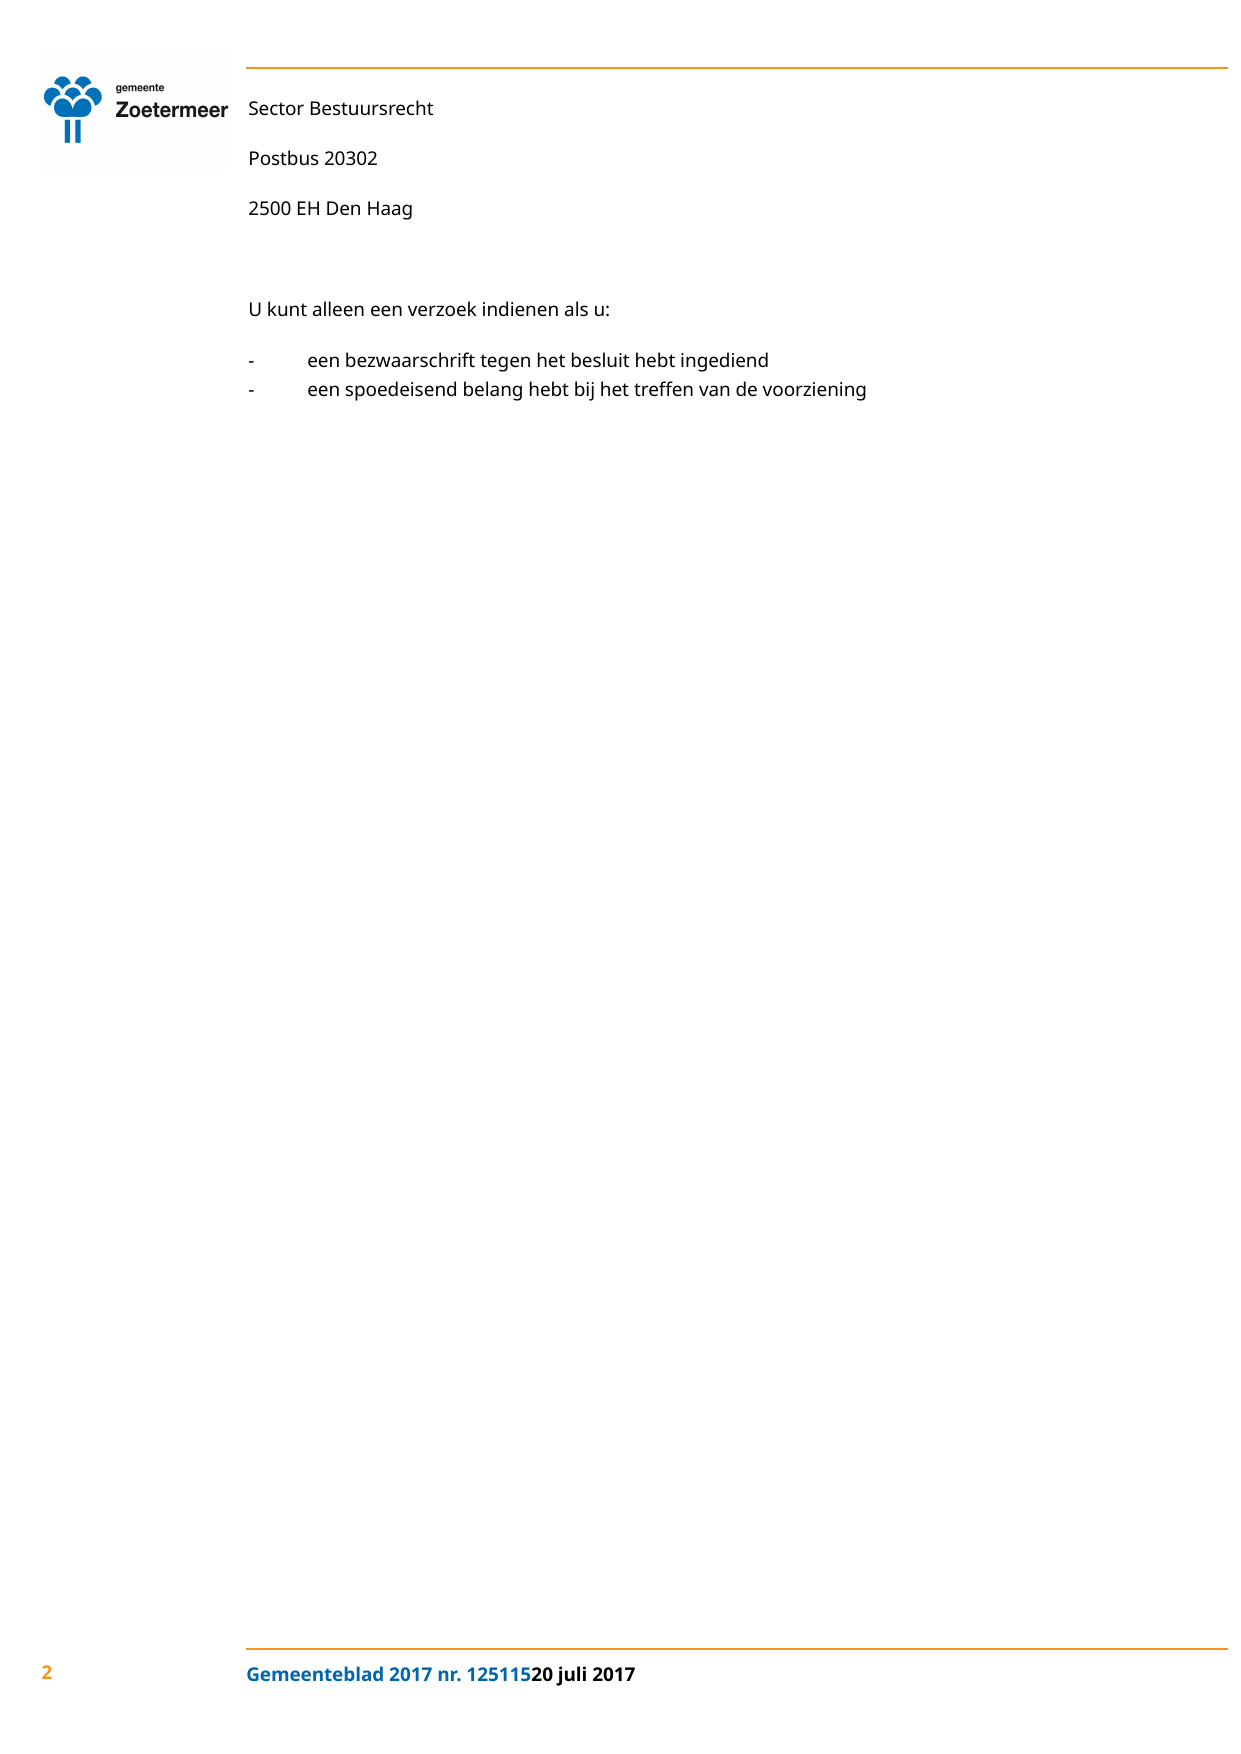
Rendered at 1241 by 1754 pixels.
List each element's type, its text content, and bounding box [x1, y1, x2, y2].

text Sector Bestuursrecht [248, 95, 1152, 121]
picture [41, 47, 231, 172]
text 2500 EH Den Haag [248, 196, 1152, 221]
text Postbus 20302 [248, 145, 1152, 171]
list een spoedeisend belang hebt bij het treffen van de voorziening [248, 376, 1152, 402]
list een bezwaarschrift tegen het besluit hebt ingediend [248, 347, 1152, 373]
text U kunt alleen een verzoek indienen als u: [248, 296, 1152, 322]
